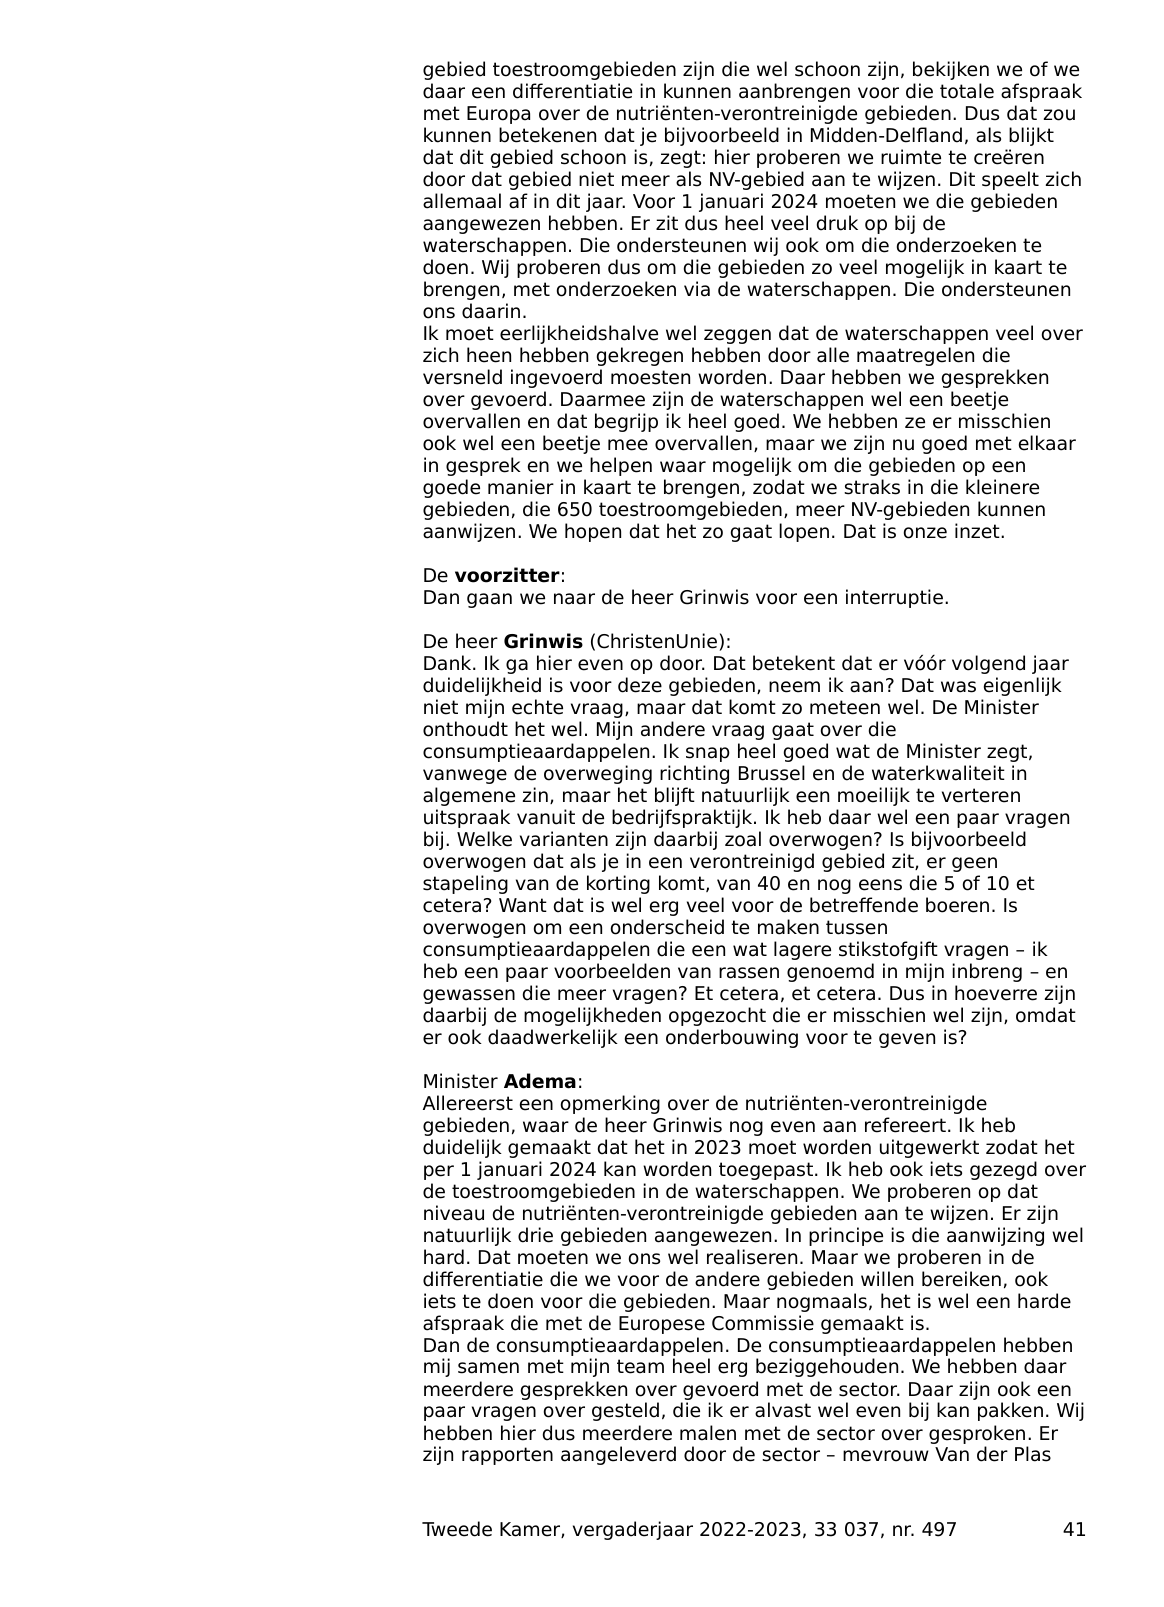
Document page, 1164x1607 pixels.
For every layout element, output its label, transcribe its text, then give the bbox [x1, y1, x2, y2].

text gebied toestroomgebieden zijn die wel schoon zijn, bekijken we of we daar een differentiatie in kunnen aanbrengen voor die totale afspraak met Europa over de nutriënten-verontreinigde gebieden. Dus dat zou kunnen betekenen dat je bijvoorbeeld in Midden-Delfland, als blijkt dat dit gebied schoon is, zegt: hier proberen we ruimte te creëren door dat gebied niet meer als NV-gebied aan te wijzen. Dit speelt zich allemaal af in dit jaar. Voor 1 januari 2024 moeten we die gebieden aangewezen hebben. Er zit dus heel veel druk op bij de waterschappen. Die ondersteunen wij ook om die onderzoeken te doen. Wij proberen dus om die gebieden zo veel mogelijk in kaart te brengen, met onderzoeken via de waterschappen. Die ondersteunen ons daarin. [422, 59, 1087, 323]
text De voorzitter: [422, 565, 1087, 587]
text Dan gaan we naar de heer Grinwis voor een interruptie. [422, 587, 1087, 609]
text De heer Grinwis (ChristenUnie): [422, 631, 1087, 653]
text Minister Adema: [422, 1071, 1087, 1093]
text Ik moet eerlijkheidshalve wel zeggen dat de waterschappen veel over zich heen hebben gekregen hebben door alle maatregelen die versneld ingevoerd moesten worden. Daar hebben we gesprekken over gevoerd. Daarmee zijn de waterschappen wel een beetje overvallen en dat begrijp ik heel goed. We hebben ze er misschien ook wel een beetje mee overvallen, maar we zijn nu goed met elkaar in gesprek en we helpen waar mogelijk om die gebieden op een goede manier in kaart te brengen, zodat we straks in die kleinere gebieden, die 650 toestroomgebieden, meer NV-gebieden kunnen aanwijzen. We hopen dat het zo gaat lopen. Dat is onze inzet. [422, 323, 1087, 543]
text Allereerst een opmerking over de nutriënten-verontreinigde gebieden, waar de heer Grinwis nog even aan refereert. Ik heb duidelijk gemaakt dat het in 2023 moet worden uitgewerkt zodat het per 1 januari 2024 kan worden toegepast. Ik heb ook iets gezegd over de toestroomgebieden in de waterschappen. We proberen op dat niveau de nutriënten-verontreinigde gebieden aan te wijzen. Er zijn natuurlijk drie gebieden aangewezen. In principe is die aanwijzing wel hard. Dat moeten we ons wel realiseren. Maar we proberen in de differentiatie die we voor de andere gebieden willen bereiken, ook iets te doen voor die gebieden. Maar nogmaals, het is wel een harde afspraak die met de Europese Commissie gemaakt is. [422, 1093, 1087, 1334]
text Dan de consumptieaardappelen. De consumptieaardappelen hebben mij samen met mijn team heel erg beziggehouden. We hebben daar meerdere gesprekken over gevoerd met de sector. Daar zijn ook een paar vragen over gesteld, die ik er alvast wel even bij kan pakken. Wij hebben hier dus meerdere malen met de sector over gesproken. Er zijn rapporten aangeleverd door de sector – mevrouw Van der Plas [422, 1334, 1087, 1466]
text Dank. Ik ga hier even op door. Dat betekent dat er vóór volgend jaar duidelijkheid is voor deze gebieden, neem ik aan? Dat was eigenlijk niet mijn echte vraag, maar dat komt zo meteen wel. De Minister onthoudt het wel. Mijn andere vraag gaat over die consumptieaardappelen. Ik snap heel goed wat de Minister zegt, vanwege de overweging richting Brussel en de waterkwaliteit in algemene zin, maar het blijft natuurlijk een moeilijk te verteren uitspraak vanuit de bedrijfspraktijk. Ik heb daar wel een paar vragen bij. Welke varianten zijn daarbij zoal overwogen? Is bijvoorbeeld overwogen dat als je in een verontreinigd gebied zit, er geen stapeling van de korting komt, van 40 en nog eens die 5 of 10 et cetera? Want dat is wel erg veel voor de betreffende boeren. Is overwogen om een onderscheid te maken tussen consumptieaardappelen die een wat lagere stikstofgift vragen – ik heb een paar voorbeelden van rassen genoemd in mijn inbreng – en gewassen die meer vragen? Et cetera, et cetera. Dus in hoeverre zijn daarbij de mogelijkheden opgezocht die er misschien wel zijn, omdat er ook daadwerkelijk een onderbouwing voor te geven is? [422, 653, 1087, 1048]
